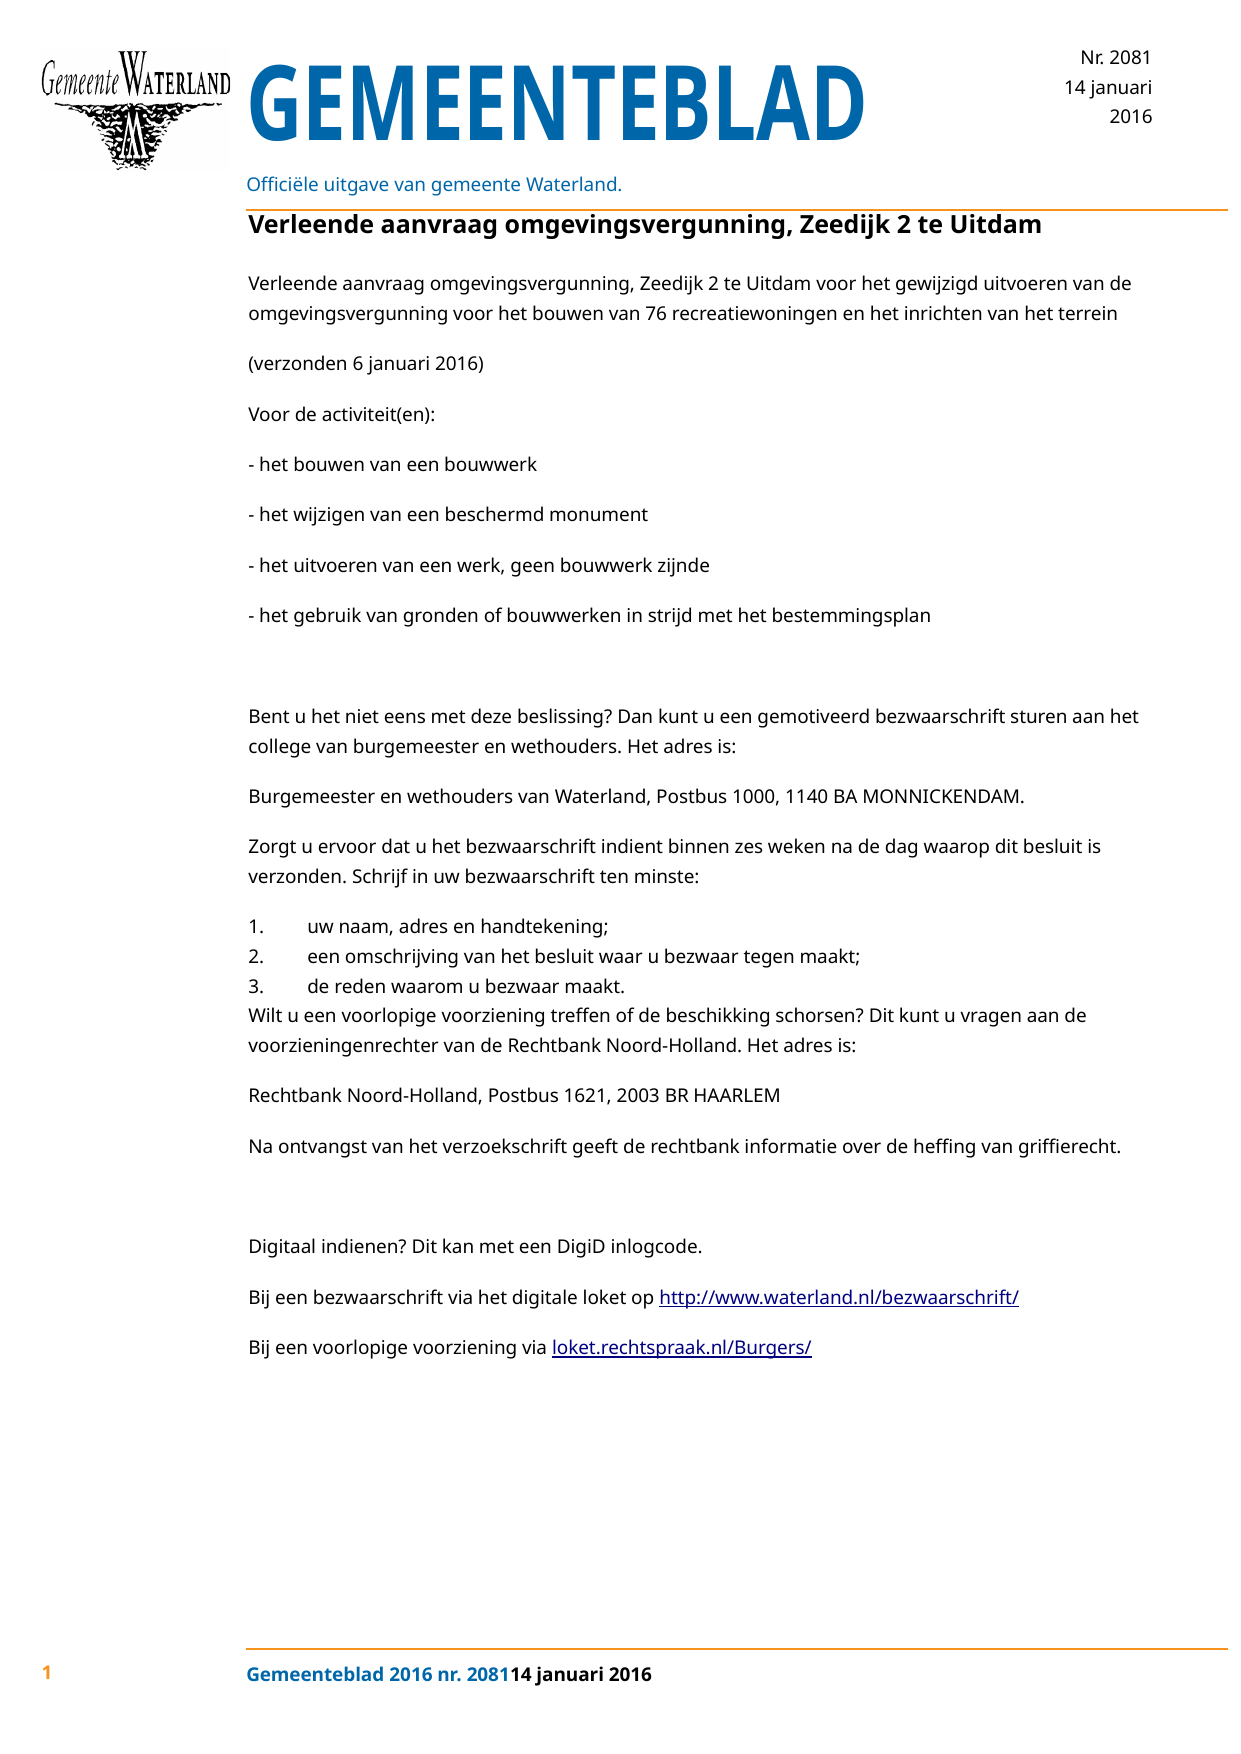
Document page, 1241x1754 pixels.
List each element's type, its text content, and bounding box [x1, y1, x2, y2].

text Bij een voorlopige voorziening via loket.rechtspraak.nl/Burgers/ [248, 1334, 1152, 1360]
text Verleende aanvraag omgevingsvergunning, Zeedijk 2 te Uitdam [248, 211, 1152, 241]
text Voor de activiteit(en): [248, 401, 1152, 426]
text - het gebruik van gronden of bouwwerken in strijd met het bestemmingsplan [248, 602, 1152, 628]
text Na ontvangst van het verzoekschrift geeft de rechtbank informatie over de heffing van griffierecht. [248, 1133, 1152, 1158]
list de reden waarom u bezwaar maakt. [248, 973, 1152, 998]
text Zorgt u ervoor dat u het bezwaarschrift indient binnen zes weken na de dag waarop dit besluit is verzonden. Schrijf in uw bezwaarschrift ten minste: [248, 834, 1152, 889]
text Rechtbank Noord-Holland, Postbus 1621, 2003 BR HAARLEM [248, 1082, 1152, 1108]
text Bent u het niet eens met deze beslissing? Dan kunt u een gemotiveerd bezwaarschrift sturen aan het college van burgemeester en wethouders. Het adres is: [248, 703, 1152, 758]
text - het bouwen van een bouwwerk [248, 451, 1152, 477]
text Burgemeester en wethouders van Waterland, Postbus 1000, 1140 BA MONNICKENDAM. [248, 783, 1152, 809]
text Wilt u een voorlopige voorziening treffen of de beschikking schorsen? Dit kunt u vragen aan de voorzieningenrechter van de Rechtbank Noord-Holland. Het adres is: [248, 1002, 1152, 1058]
text - het wijzigen van een beschermd monument [248, 502, 1152, 527]
list uw naam, adres en handtekening; [248, 914, 1152, 939]
text - het uitvoeren van een werk, geen bouwwerk zijnde [248, 552, 1152, 578]
text Digitaal indienen? Dit kan met een DigiD inlogcode. [248, 1234, 1152, 1259]
list een omschrijving van het besluit waar u bezwaar tegen maakt; [248, 943, 1152, 969]
text Bij een bezwaarschrift via het digitale loket op http://www.waterland.nl/bezwaarschrift/ [248, 1284, 1152, 1310]
picture [41, 47, 231, 172]
text Verleende aanvraag omgevingsvergunning, Zeedijk 2 te Uitdam voor het gewijzigd uitvoeren van de omgevingsvergunning voor het bouwen van 76 recreatiewoningen en het inrichten van het terrein [248, 270, 1152, 326]
text (verzonden 6 januari 2016) [248, 350, 1152, 376]
